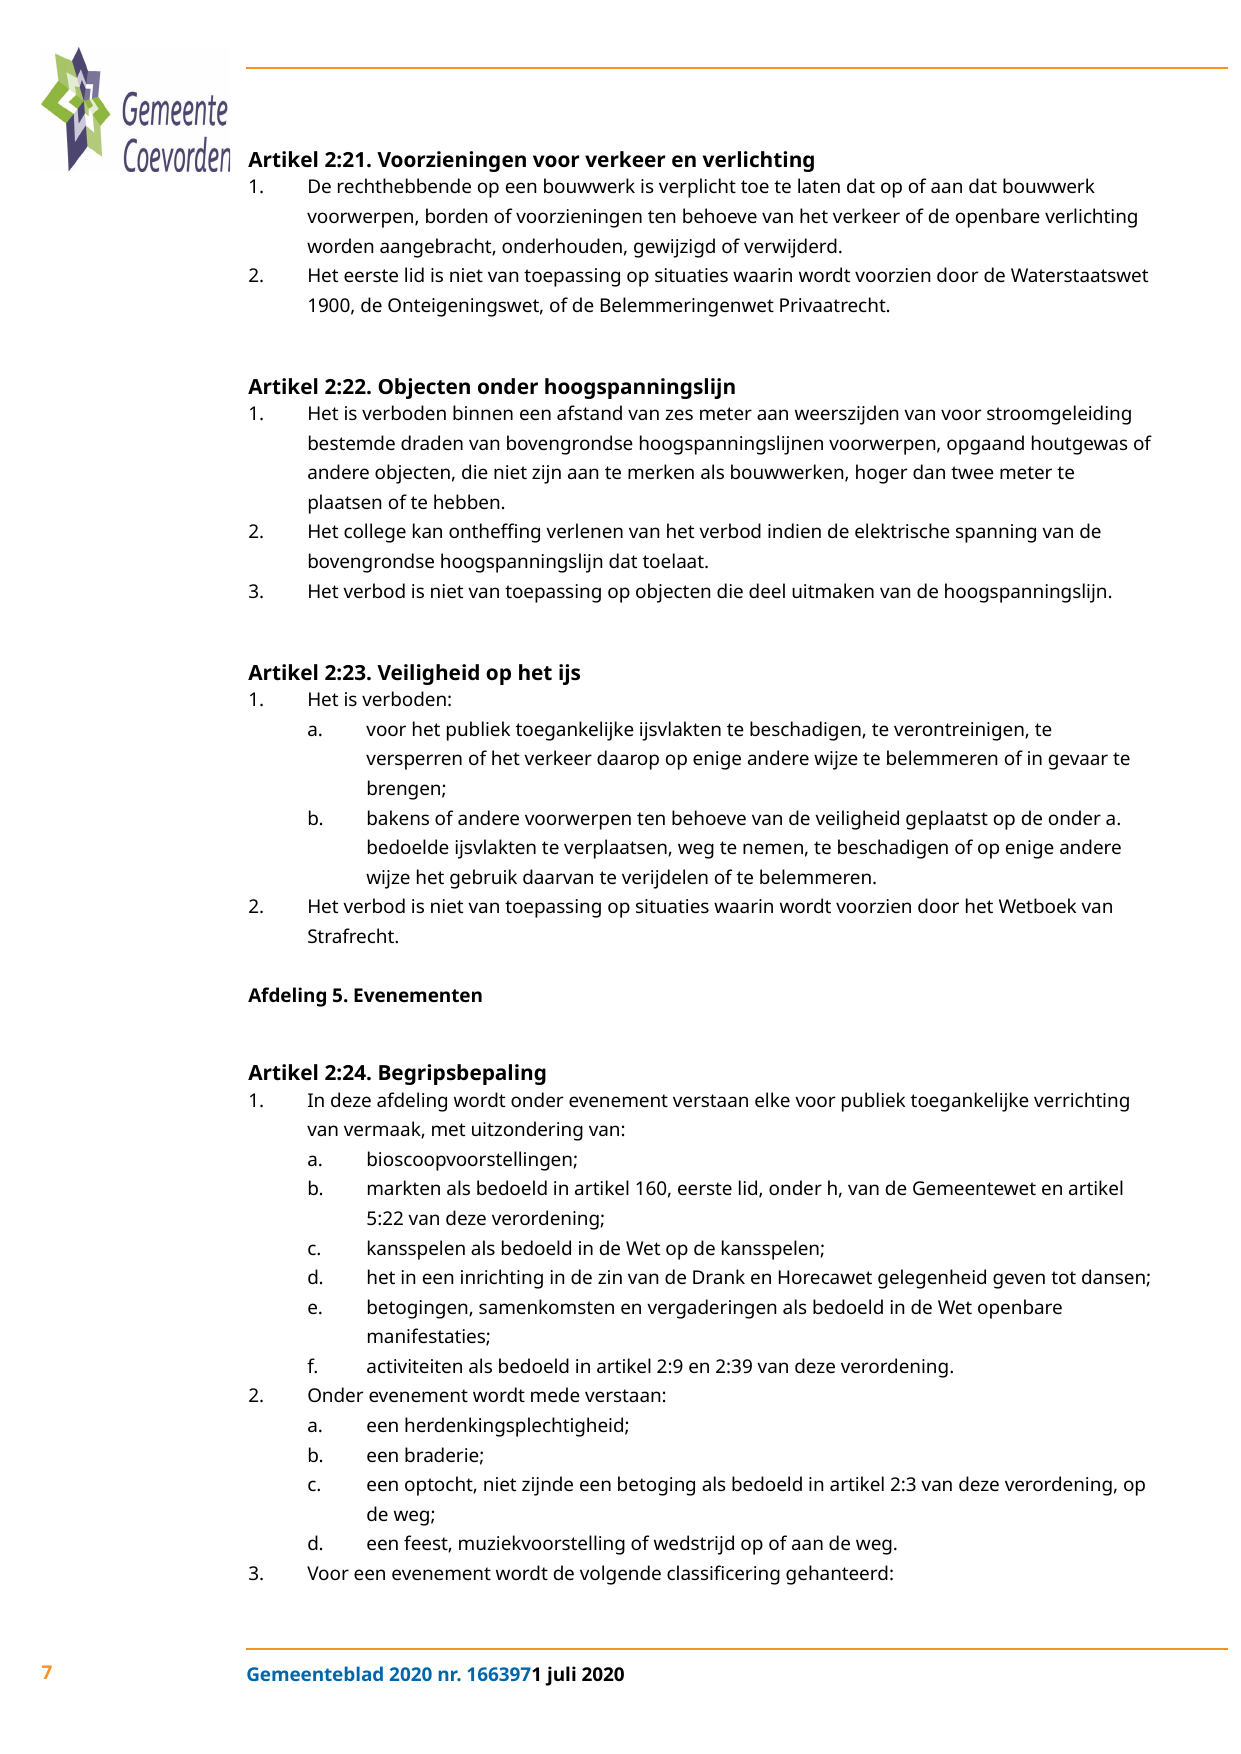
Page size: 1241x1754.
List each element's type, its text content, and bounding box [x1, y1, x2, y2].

text Artikel 2:22. Objecten onder hoogspanningslijn [248, 372, 1152, 400]
text Artikel 2:23. Veiligheid op het ijs [248, 658, 1152, 686]
list een braderie; [307, 1442, 1152, 1467]
list Het verbod is niet van toepassing op objecten die deel uitmaken van de hoogspanningslijn. [248, 578, 1152, 604]
list Het is verboden binnen een afstand van zes meter aan weerszijden van voor stroomgeleiding bestemde draden van bovengrondse hoogspanningslijnen voorwerpen, opgaand houtgewas of andere objecten, die niet zijn aan te merken als bouwwerken, hoger dan twee meter te plaatsen of te hebben. [248, 400, 1152, 515]
list het in een inrichting in de zin van de Drank en Horecawet gelegenheid geven tot dansen; [307, 1264, 1152, 1290]
text Artikel 2:21. Voorzieningen voor verkeer en verlichting [248, 145, 1152, 174]
list bioscoopvoorstellingen; [307, 1146, 1152, 1172]
list bakens of andere voorwerpen ten behoeve van de veiligheid geplaatst op de onder a. bedoelde ijsvlakten te verplaatsen, weg te nemen, te beschadigen of op enige andere wijze het gebruik daarvan te verijdelen of te belemmeren. [307, 805, 1152, 889]
list Voor een evenement wordt de volgende classificering gehanteerd: [248, 1560, 1152, 1586]
list Het eerste lid is niet van toepassing op situaties waarin wordt voorzien door de Waterstaatswet 1900, de Onteigeningswet, of de Belemmeringenwet Privaatrecht. [248, 262, 1152, 318]
list een feest, muziekvoorstelling of wedstrijd op of aan de weg. [307, 1531, 1152, 1556]
list betogingen, samenkomsten en vergaderingen als bedoeld in de Wet openbare manifestaties; [307, 1294, 1152, 1349]
list Het verbod is niet van toepassing op situaties waarin wordt voorzien door het Wetboek van Strafrecht. [248, 893, 1152, 949]
list Het is verboden: [248, 686, 1152, 712]
text Artikel 2:24. Begripsbepaling [248, 1058, 1152, 1087]
list In deze afdeling wordt onder evenement verstaan elke voor publiek toegankelijke verrichting van vermaak, met uitzondering van: [248, 1087, 1152, 1142]
list Het college kan ontheffing verlenen van het verbod indien de elektrische spanning van de bovengrondse hoogspanningslijn dat toelaat. [248, 519, 1152, 574]
list De rechthebbende op een bouwwerk is verplicht toe te laten dat op of aan dat bouwwerk voorwerpen, borden of voorzieningen ten behoeve van het verkeer of de openbare verlichting worden aangebracht, onderhouden, gewijzigd of verwijderd. [248, 174, 1152, 258]
list kansspelen als bedoeld in de Wet op de kansspelen; [307, 1235, 1152, 1260]
picture [41, 47, 231, 172]
list Onder evenement wordt mede verstaan: [248, 1383, 1152, 1408]
list markten als bedoeld in artikel 160, eerste lid, onder h, van de Gemeentewet en artikel 5:22 van deze verordening; [307, 1176, 1152, 1231]
list voor het publiek toegankelijke ijsvlakten te beschadigen, te verontreinigen, te versperren of het verkeer daarop op enige andere wijze te belemmeren of in gevaar te brengen; [307, 716, 1152, 801]
list een herdenkingsplechtigheid; [307, 1412, 1152, 1438]
list een optocht, niet zijnde een betoging als bedoeld in artikel 2:3 van deze verordening, op de weg; [307, 1471, 1152, 1527]
text Afdeling 5. Evenementen [248, 982, 1152, 1008]
list activiteiten als bedoeld in artikel 2:9 en 2:39 van deze verordening. [307, 1353, 1152, 1379]
